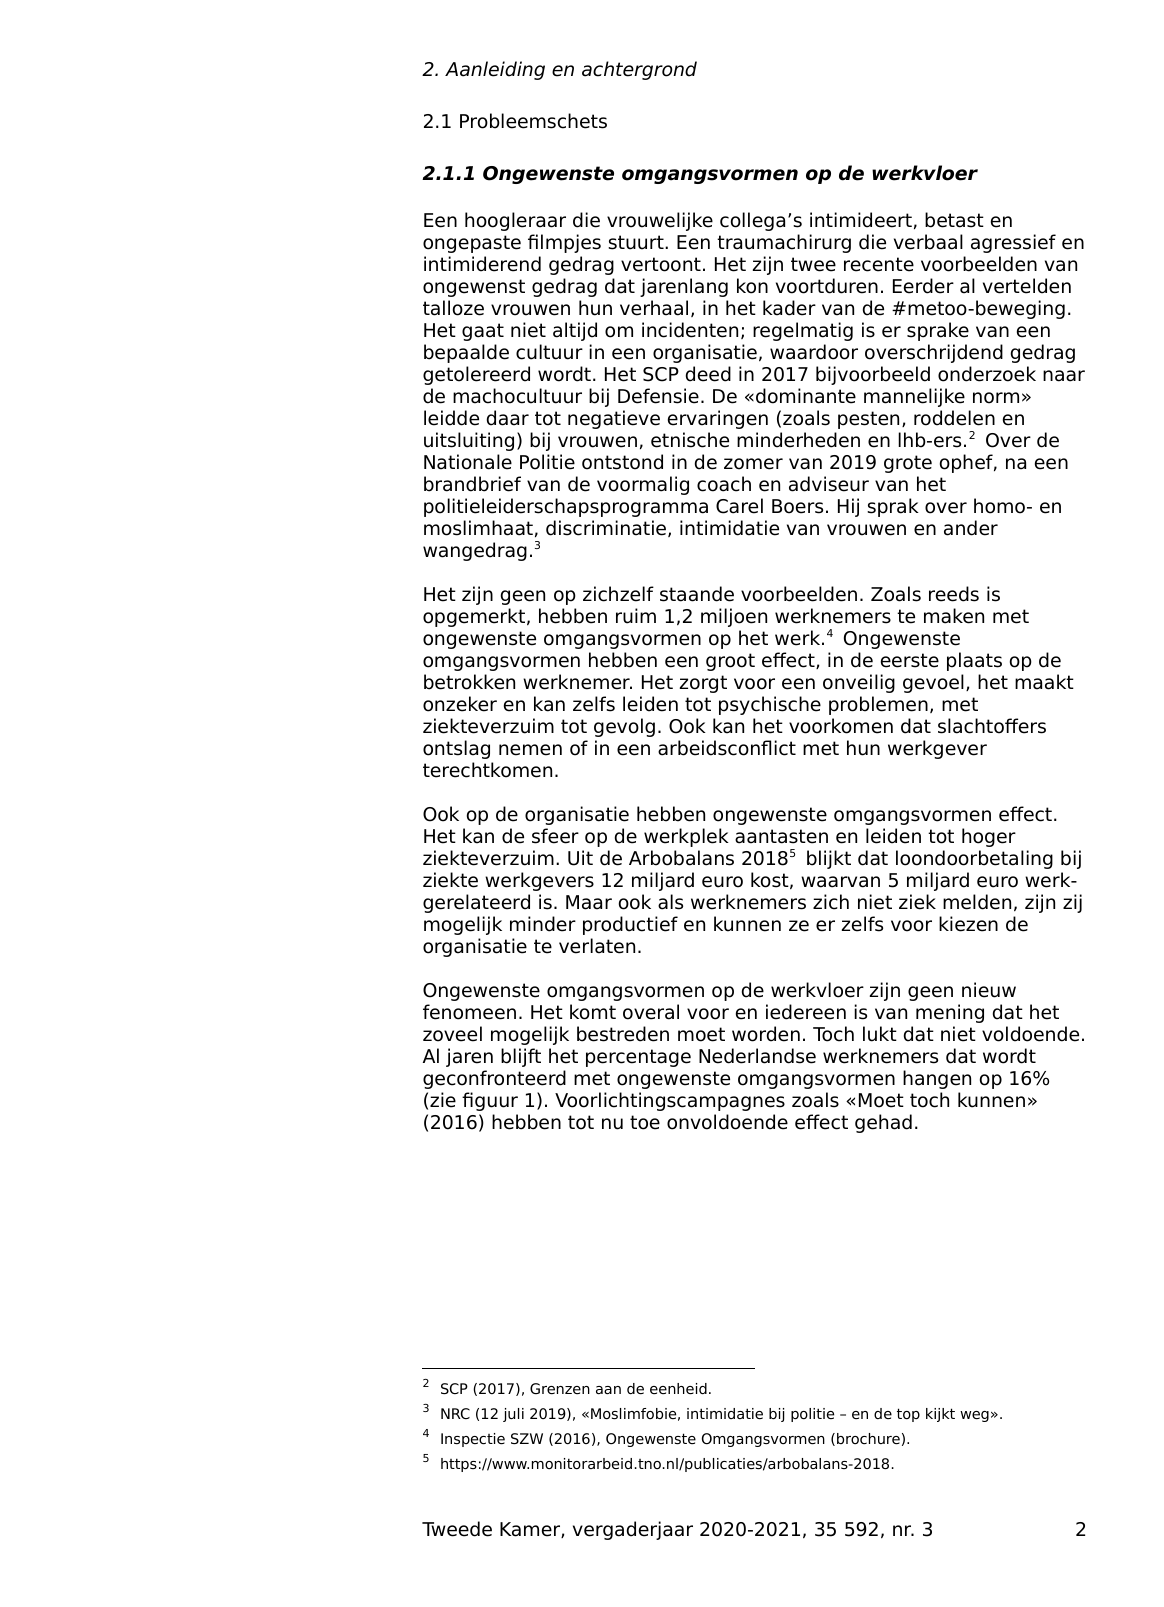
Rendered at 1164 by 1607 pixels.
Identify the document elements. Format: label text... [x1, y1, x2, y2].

text SCP (2017), Grenzen aan de eenheid. [422, 1377, 1087, 1399]
text Ongewenste omgangsvormen op de werkvloer zijn geen nieuw fenomeen. Het komt overal voor en iedereen is van mening dat het zoveel mogelijk bestreden moet worden. Toch lukt dat niet voldoende. Al jaren blijft het percentage Nederlandse werknemers dat wordt geconfronteerd met ongewenste omgangsvormen hangen op 16% (zie figuur 1). Voorlichtingscampagnes zoals «Moet toch kunnen» (2016) hebben tot nu toe onvoldoende effect gehad. [422, 980, 1087, 1134]
text Inspectie SZW (2016), Ongewenste Omgangsvormen (brochure). [422, 1427, 1087, 1449]
text NRC (12 juli 2019), «Moslimfobie, intimidatie bij politie – en de top kijkt weg». [422, 1402, 1087, 1424]
text Het zijn geen op zichzelf staande voorbeelden. Zoals reeds is opgemerkt, hebben ruim 1,2 miljoen werknemers te maken met ongewenste omgangsvormen op het werk. Ongewenste omgangsvormen hebben een groot effect, in de eerste plaats op de betrokken werknemer. Het zorgt voor een onveilig gevoel, het maakt onzeker en kan zelfs leiden tot psychische problemen, met ziekteverzuim tot gevolg. Ook kan het voorkomen dat slachtoffers ontslag nemen of in een arbeidsconflict met hun werkgever terechtkomen. [422, 584, 1087, 782]
text Een hoogleraar die vrouwelijke collega’s intimideert, betast en ongepaste filmpjes stuurt. Een traumachirurg die verbaal agressief en intimiderend gedrag vertoont. Het zijn twee recente voorbeelden van ongewenst gedrag dat jarenlang kon voortduren. Eerder al vertelden talloze vrouwen hun verhaal, in het kader van de #metoo-beweging. Het gaat niet altijd om incidenten; regelmatig is er sprake van een bepaalde cultuur in een organisatie, waardoor overschrijdend gedrag getolereerd wordt. Het SCP deed in 2017 bijvoorbeeld onderzoek naar de machocultuur bij Defensie. De «dominante mannelijke norm» leidde daar tot negatieve ervaringen (zoals pesten, roddelen en uitsluiting) bij vrouwen, etnische minderheden en lhb-ers. Over de Nationale Politie ontstond in de zomer van 2019 grote ophef, na een brandbrief van de voormalig coach en adviseur van het politieleiderschapsprogramma Carel Boers. Hij sprak over homo- en moslimhaat, discriminatie, intimidatie van vrouwen en ander wangedrag. [422, 210, 1087, 562]
text https://www.monitorarbeid.tno.nl/publicaties/arbobalans-2018. [422, 1452, 1087, 1474]
subtitle 2.1.1 Ongewenste omgangsvormen op de werkvloer [422, 163, 1087, 185]
subtitle 2. Aanleiding en achtergrond [422, 59, 1087, 81]
subtitle 2.1 Probleemschets [422, 111, 1087, 133]
text Ook op de organisatie hebben ongewenste omgangsvormen effect. Het kan de sfeer op de werkplek aantasten en leiden tot hoger ziekteverzuim. Uit de Arbobalans 2018 blijkt dat loondoorbetaling bij ziekte werkgevers 12 miljard euro kost, waarvan 5 miljard euro werk-gerelateerd is. Maar ook als werknemers zich niet ziek melden, zijn zij mogelijk minder productief en kunnen ze er zelfs voor kiezen de organisatie te verlaten. [422, 804, 1087, 958]
